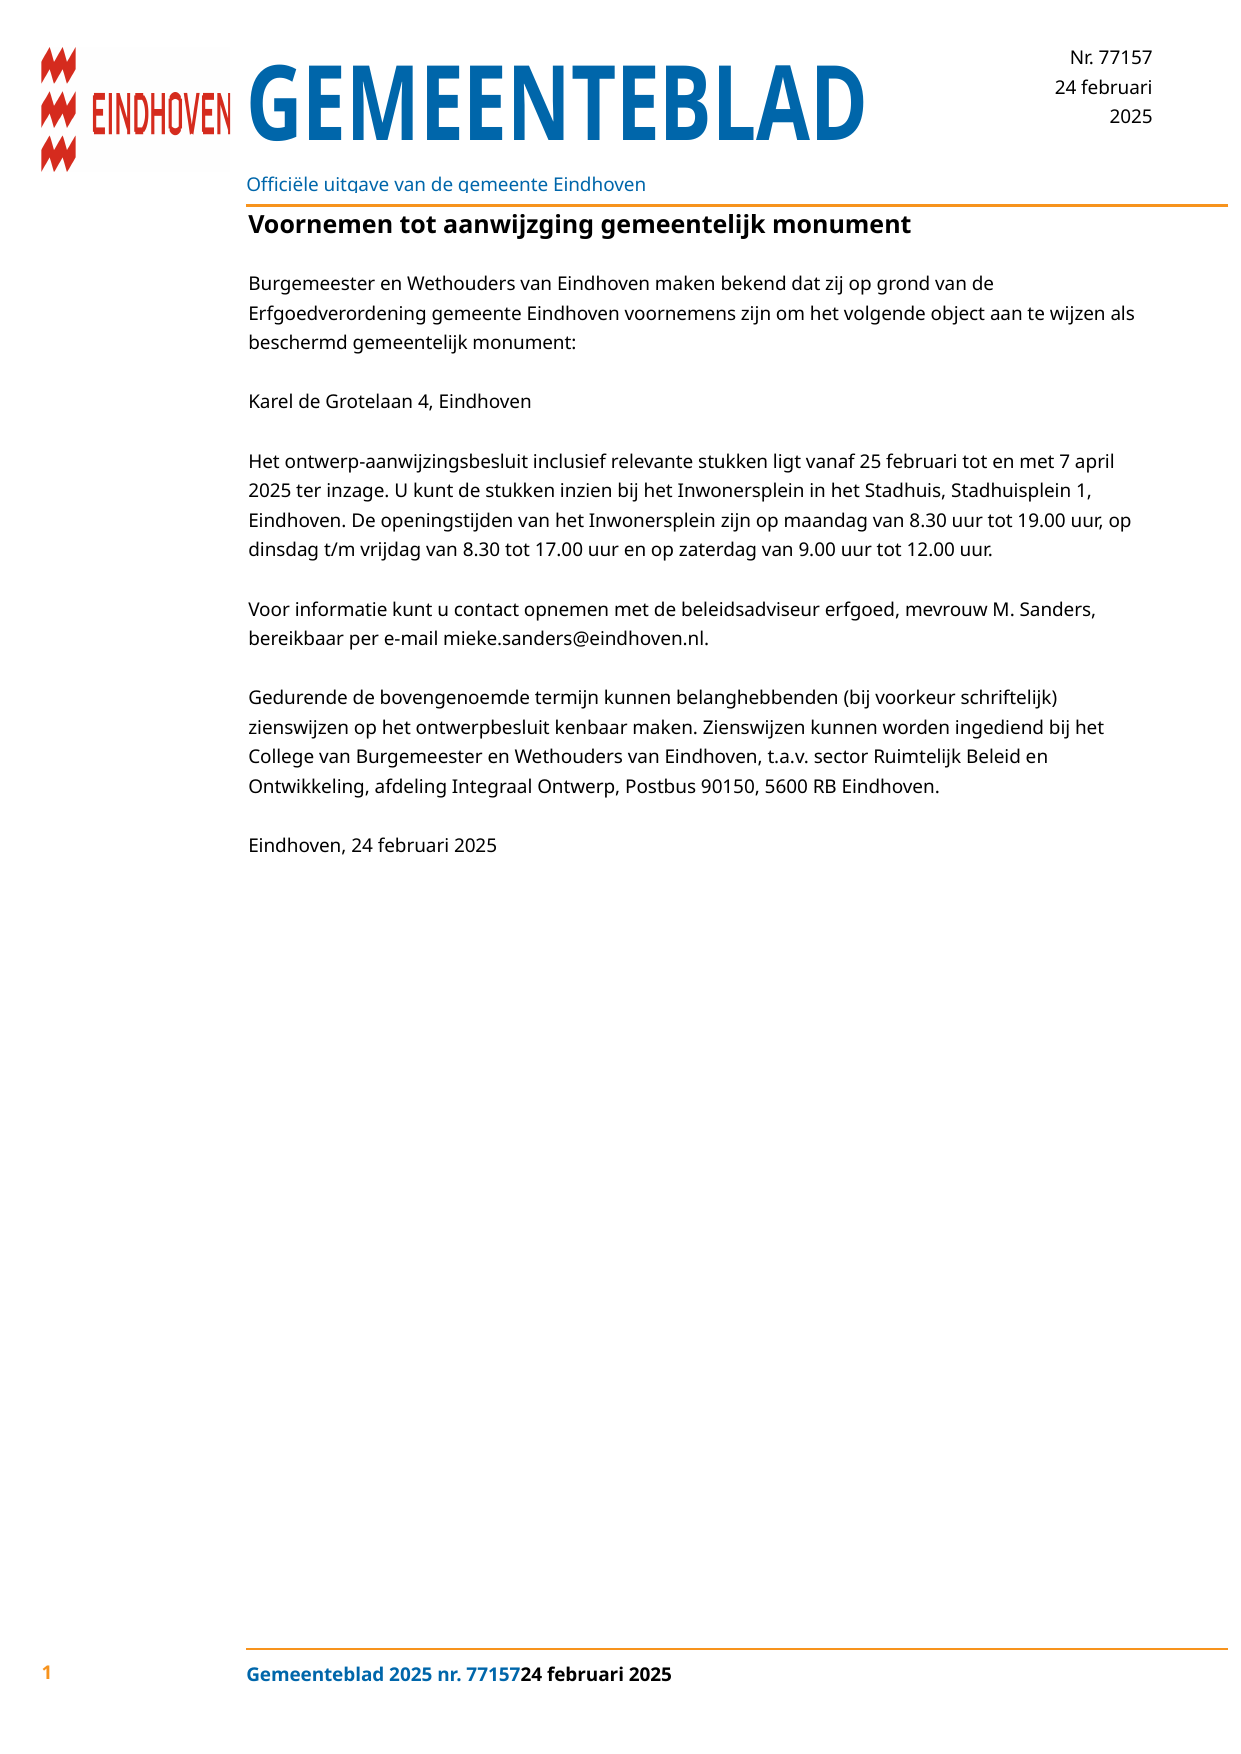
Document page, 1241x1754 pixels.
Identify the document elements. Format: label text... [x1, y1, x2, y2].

picture [41, 47, 231, 172]
text Voor informatie kunt u contact opnemen met de beleidsadviseur erfgoed, mevrouw M. Sanders, bereikbaar per e-mail mieke.sanders@eindhoven.nl. [248, 596, 1152, 651]
text Voornemen tot aanwijzging gemeentelijk monument [248, 207, 1152, 241]
text Burgemeester en Wethouders van Eindhoven maken bekend dat zij op grond van de Erfgoedverordening gemeente Eindhoven voornemens zijn om het volgende object aan te wijzen als beschermd gemeentelijk monument: [248, 270, 1152, 355]
text Het ontwerp-aanwijzingsbesluit inclusief relevante stukken ligt vanaf 25 februari tot en met 7 april 2025 ter inzage. U kunt de stukken inzien bij het Inwonersplein in het Stadhuis, Stadhuisplein 1, Eindhoven. De openingstijden van het Inwonersplein zijn op maandag van 8.30 uur tot 19.00 uur, op dinsdag t/m vrijdag van 8.30 tot 17.00 uur en op zaterdag van 9.00 uur tot 12.00 uur. [248, 448, 1152, 562]
text Karel de Grotelaan 4, Eindhoven [248, 389, 1152, 414]
text Eindhoven, 24 februari 2025 [248, 832, 1152, 858]
text Gedurende de bovengenoemde termijn kunnen belanghebbenden (bij voorkeur schriftelijk) zienswijzen op het ontwerpbesluit kenbaar maken. Zienswijzen kunnen worden ingediend bij het College van Burgemeester en Wethouders van Eindhoven, t.a.v. sector Ruimtelijk Beleid en Ontwikkeling, afdeling Integraal Ontwerp, Postbus 90150, 5600 RB Eindhoven. [248, 684, 1152, 799]
